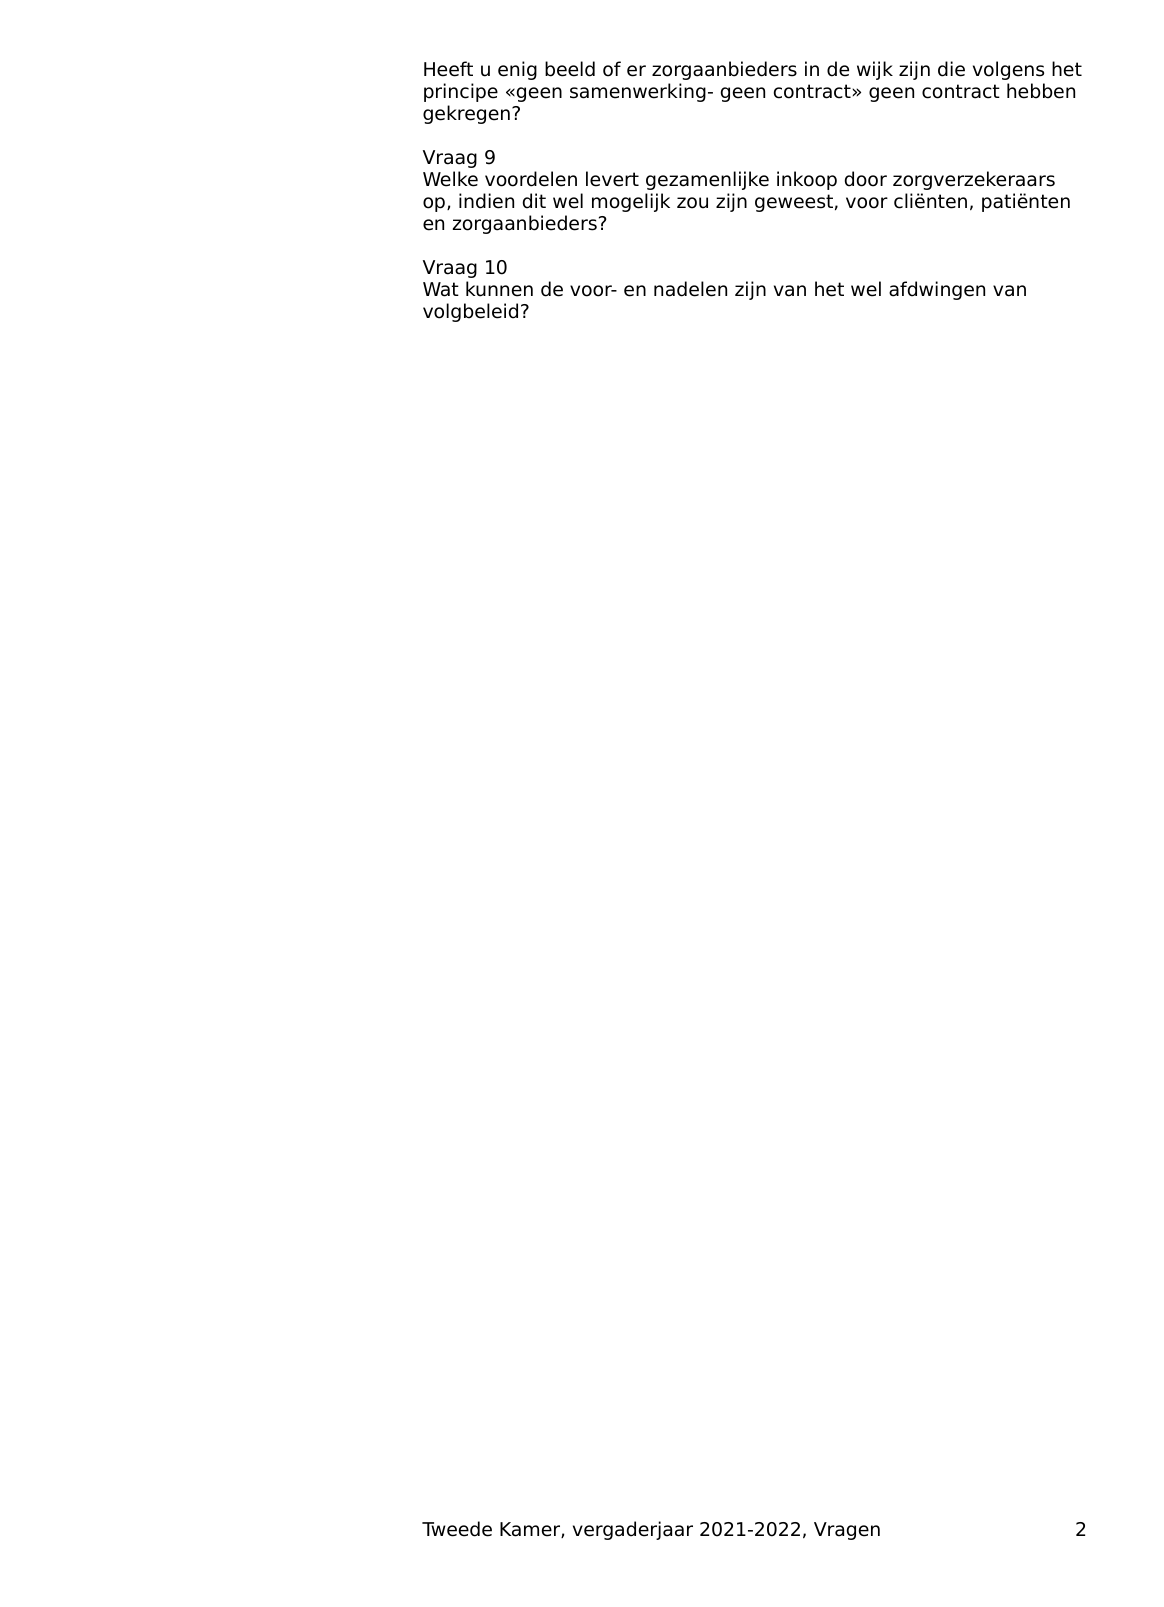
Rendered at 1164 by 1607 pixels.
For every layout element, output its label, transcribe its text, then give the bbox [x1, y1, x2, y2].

text Vraag 9 [422, 147, 1087, 169]
text Vraag 10 [422, 257, 1087, 279]
text Wat kunnen de voor- en nadelen zijn van het wel afdwingen van volgbeleid? [422, 279, 1087, 323]
text Heeft u enig beeld of er zorgaanbieders in de wijk zijn die volgens het principe «geen samenwerking- geen contract» geen contract hebben gekregen? [422, 59, 1087, 125]
text Welke voordelen levert gezamenlijke inkoop door zorgverzekeraars op, indien dit wel mogelijk zou zijn geweest, voor cliënten, patiënten en zorgaanbieders? [422, 169, 1087, 235]
